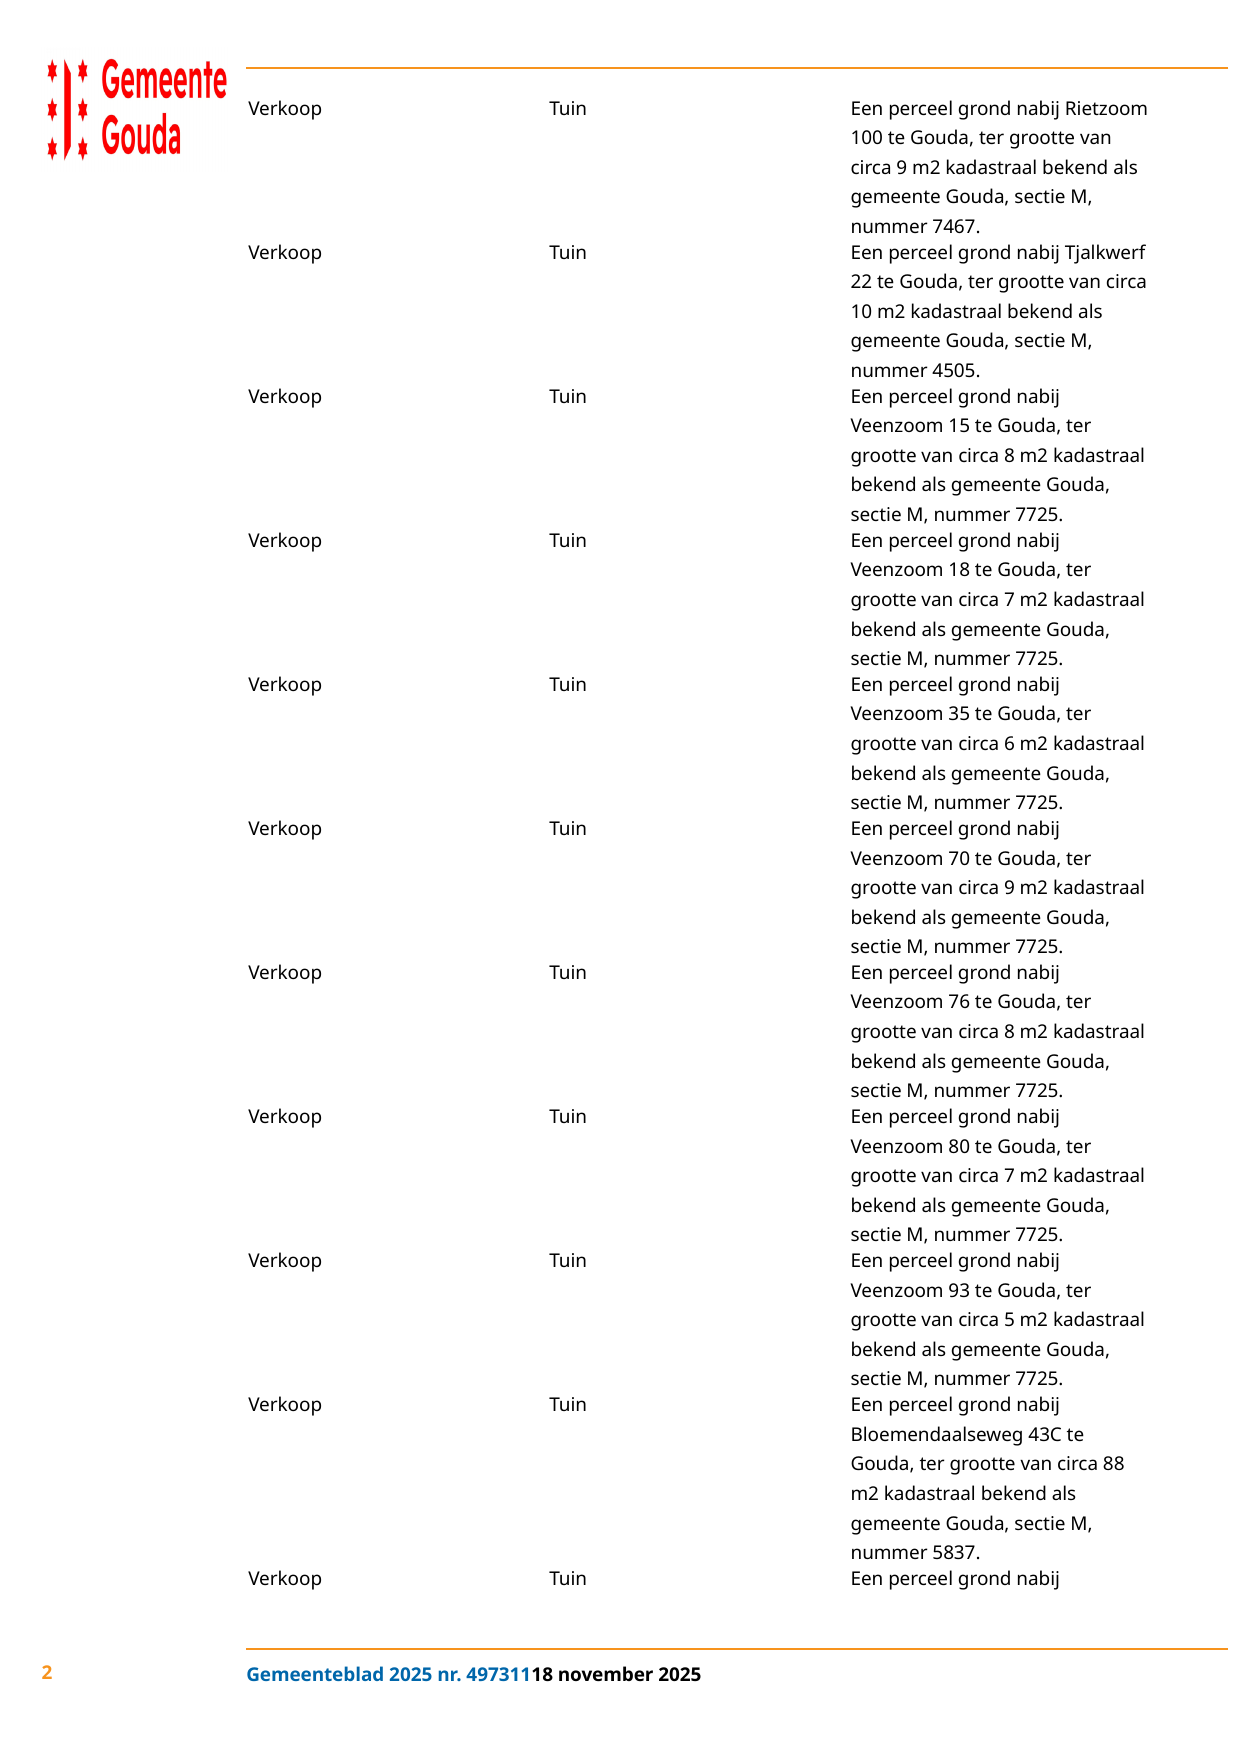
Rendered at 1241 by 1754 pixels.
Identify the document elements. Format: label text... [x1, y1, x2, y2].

table_cell Een perceel grond nabij Veenzoom 80 te Gouda, ter grootte van circa 7 m2 kadastraal bekend als gemeente Gouda, sectie M, nummer 7725. [850, 1103, 1152, 1247]
table_cell Een perceel grond nabij Veenzoom 76 te Gouda, ter grootte van circa 8 m2 kadastraal bekend als gemeente Gouda, sectie M, nummer 7725. [850, 959, 1152, 1103]
table_cell Tuin [549, 671, 850, 815]
picture [41, 47, 231, 172]
table_cell Een perceel grond nabij Bloemendaalseweg 43C te Gouda, ter grootte van circa 88 m2 kadastraal bekend als gemeente Gouda, sectie M, nummer 5837. [850, 1391, 1152, 1565]
table_cell Een perceel grond nabij Rietzoom 100 te Gouda, ter grootte van circa 9 m2 kadastraal bekend als gemeente Gouda, sectie M, nummer 7467. [850, 95, 1152, 239]
table_cell Een perceel grond nabij Veenzoom 15 te Gouda, ter grootte van circa 8 m2 kadastraal bekend als gemeente Gouda, sectie M, nummer 7725. [850, 383, 1152, 527]
table_cell Tuin [549, 1103, 850, 1247]
table_cell Een perceel grond nabij [850, 1565, 1152, 1591]
table_cell Tuin [549, 527, 850, 671]
table_cell Tuin [549, 1565, 850, 1591]
table_cell Een perceel grond nabij Tjalkwerf 22 te Gouda, ter grootte van circa 10 m2 kadastraal bekend als gemeente Gouda, sectie M, nummer 4505. [850, 239, 1152, 383]
table_cell Verkoop [248, 959, 549, 1103]
table_cell Verkoop [248, 527, 549, 671]
table_cell Verkoop [248, 1391, 549, 1565]
table_cell Verkoop [248, 383, 549, 527]
table_cell Verkoop [248, 1247, 549, 1391]
table_cell Verkoop [248, 815, 549, 959]
table_cell Een perceel grond nabij Veenzoom 93 te Gouda, ter grootte van circa 5 m2 kadastraal bekend als gemeente Gouda, sectie M, nummer 7725. [850, 1247, 1152, 1391]
table_cell Verkoop [248, 95, 549, 239]
table_cell Een perceel grond nabij Veenzoom 35 te Gouda, ter grootte van circa 6 m2 kadastraal bekend als gemeente Gouda, sectie M, nummer 7725. [850, 671, 1152, 815]
table_cell Tuin [549, 1247, 850, 1391]
table_cell Verkoop [248, 1565, 549, 1591]
table_cell Tuin [549, 1391, 850, 1565]
table_cell Tuin [549, 239, 850, 383]
table_cell Tuin [549, 95, 850, 239]
table_cell Tuin [549, 959, 850, 1103]
table_cell Tuin [549, 815, 850, 959]
table_cell Een perceel grond nabij Veenzoom 70 te Gouda, ter grootte van circa 9 m2 kadastraal bekend als gemeente Gouda, sectie M, nummer 7725. [850, 815, 1152, 959]
table_cell Tuin [549, 383, 850, 527]
table_cell Verkoop [248, 1103, 549, 1247]
table_cell Verkoop [248, 239, 549, 383]
table_cell Een perceel grond nabij Veenzoom 18 te Gouda, ter grootte van circa 7 m2 kadastraal bekend als gemeente Gouda, sectie M, nummer 7725. [850, 527, 1152, 671]
table_cell Verkoop [248, 671, 549, 815]
